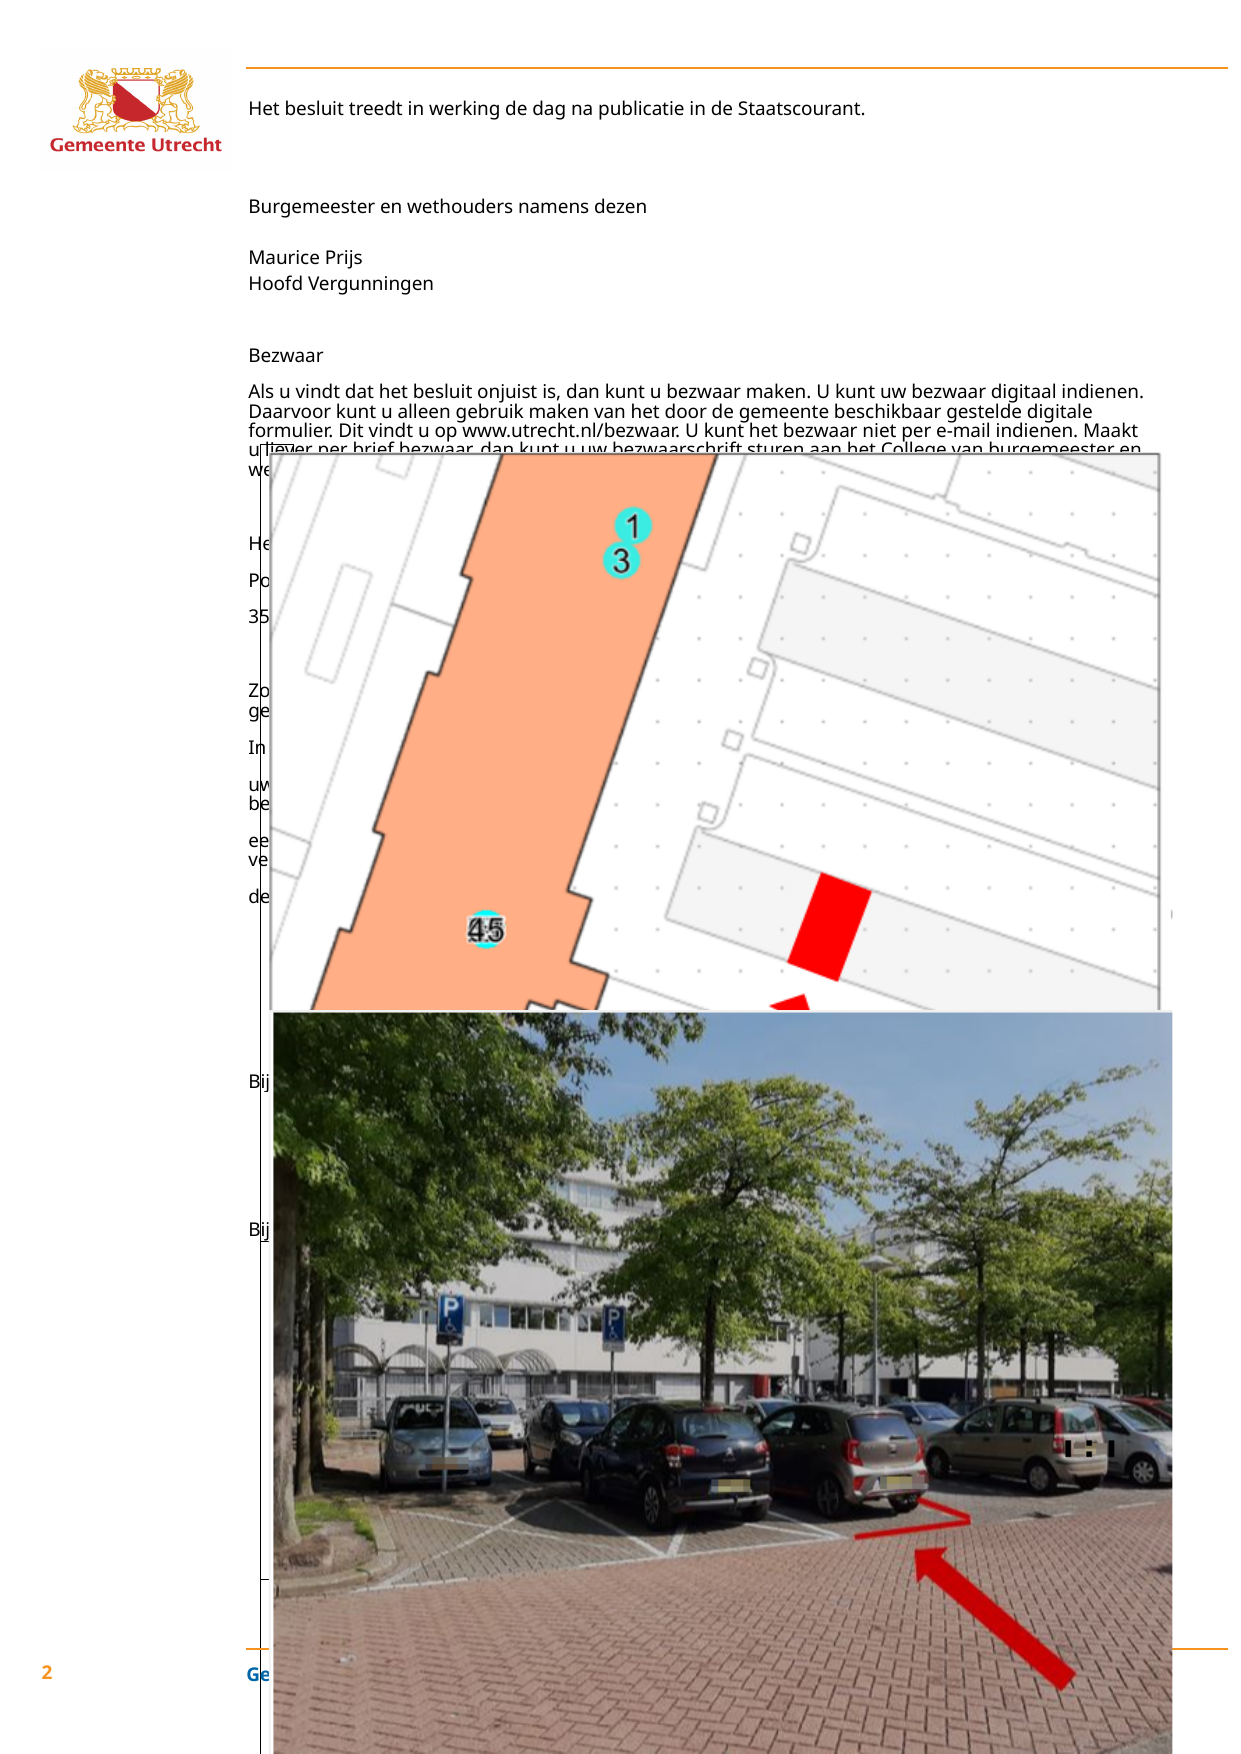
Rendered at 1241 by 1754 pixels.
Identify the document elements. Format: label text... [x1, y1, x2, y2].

picture [41, 47, 231, 172]
picture [268, 452, 1173, 1754]
text Als u vindt dat het besluit onjuist is, dan kunt u bezwaar maken. U kunt uw bezwaar digitaal indienen. Daarvoor kunt u alleen gebruik maken van het door de gemeente beschikbaar gestelde digitale formulier. Dit vindt u op www.utrecht.nl/bezwaar. U kunt het bezwaar niet per e-mail indienen. Maakt u liever per brief bezwaar, dan kunt u uw bezwaarschrift sturen aan het College van burgemeester en wethouders. [248, 383, 1152, 473]
text Burgemeester en wethouders namens dezen [248, 193, 1152, 219]
text Maurice Prijs [248, 244, 1152, 270]
text Het besluit treedt in werking de dag na publicatie in de Staatscourant. [248, 95, 1152, 121]
text Hoofd Vergunningen [248, 270, 1152, 296]
text Bezwaar [248, 347, 1152, 366]
